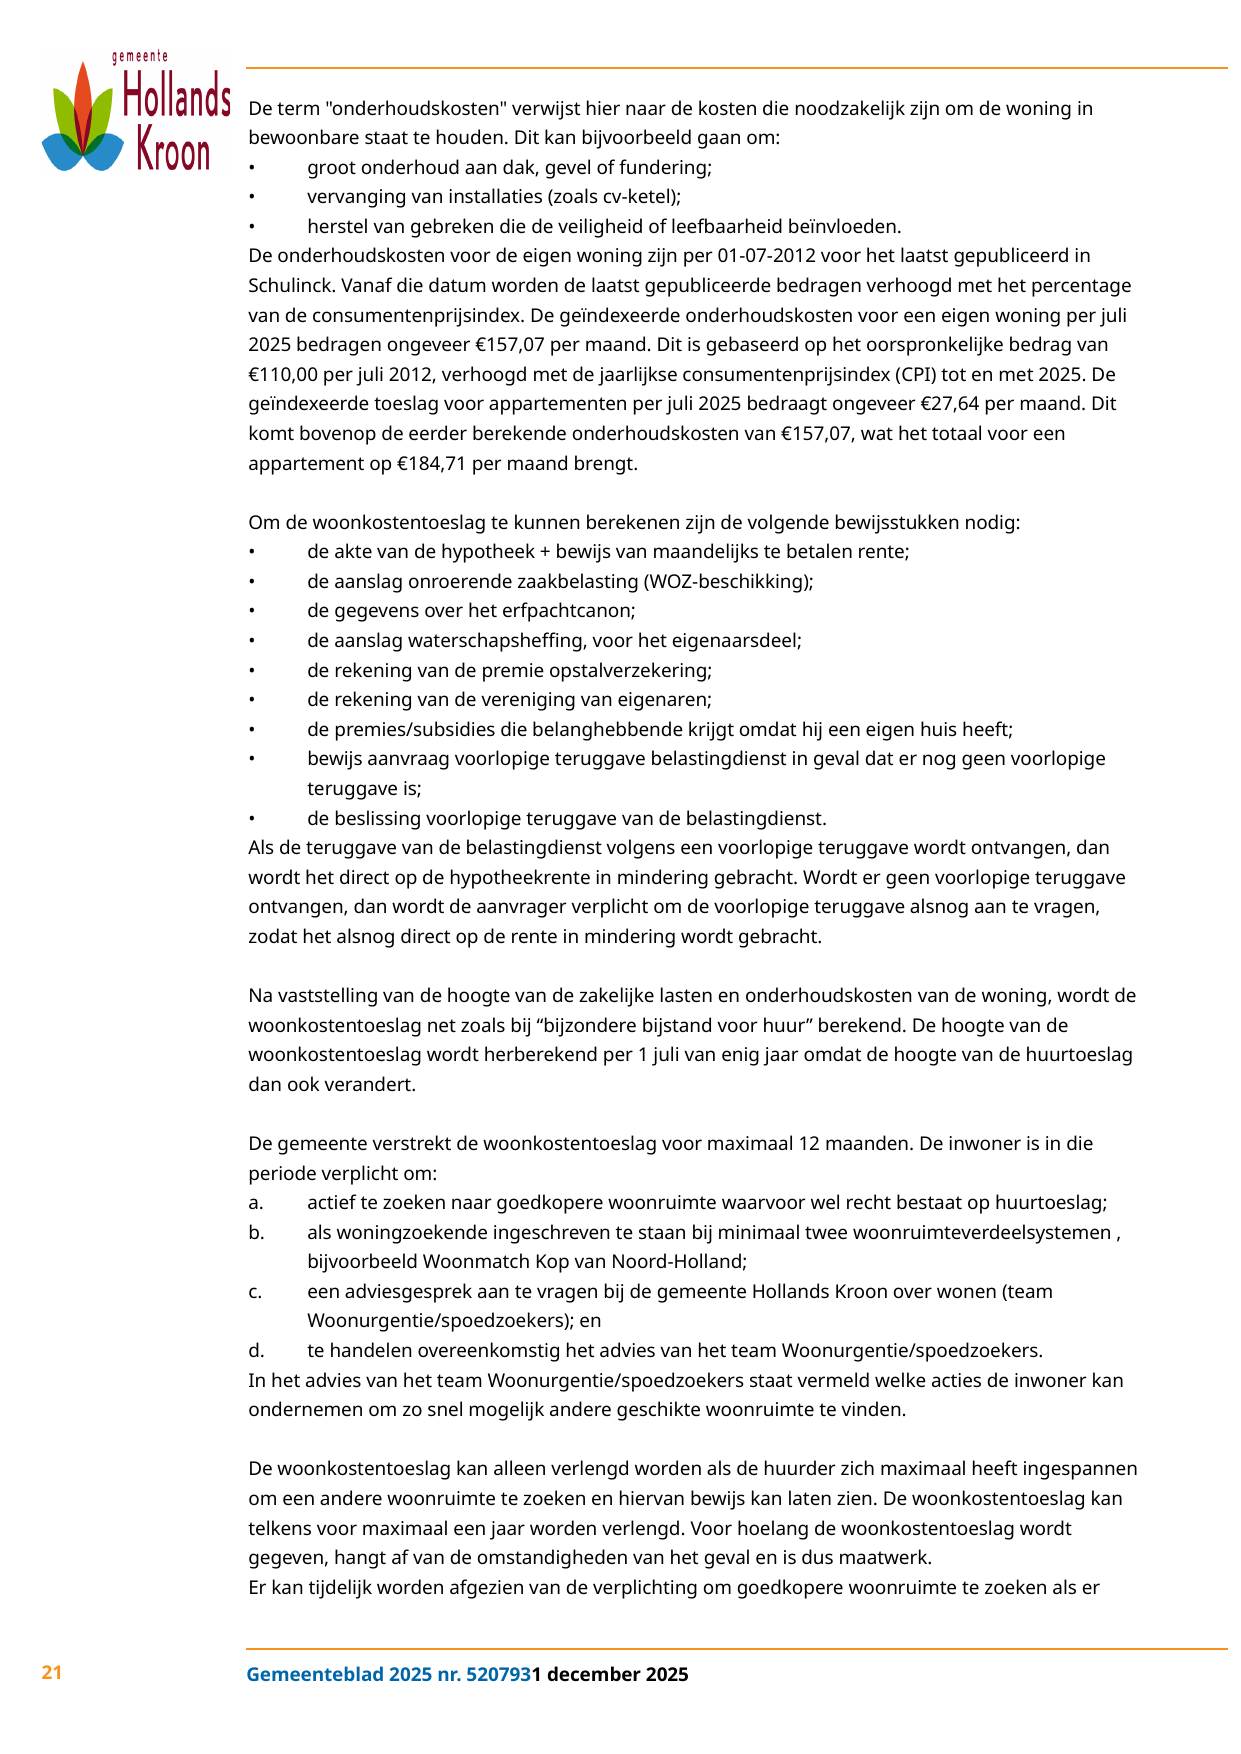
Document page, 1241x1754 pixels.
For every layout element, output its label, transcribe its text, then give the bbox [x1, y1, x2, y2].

list te handelen overeenkomstig het advies van het team Woonurgentie/spoedzoekers. [248, 1337, 1152, 1363]
text Na vaststelling van de hoogte van de zakelijke lasten en onderhoudskosten van de woning, wordt de woonkostentoeslag net zoals bij “bijzondere bijstand voor huur” berekend. De hoogte van de woonkostentoeslag wordt herberekend per 1 juli van enig jaar omdat de hoogte van de huurtoeslag dan ook verandert. [248, 982, 1152, 1097]
text De onderhoudskosten voor de eigen woning zijn per 01-07-2012 voor het laatst gepubliceerd in Schulinck. Vanaf die datum worden de laatst gepubliceerde bedragen verhoogd met het percentage van de consumentenprijsindex. De geïndexeerde onderhoudskosten voor een eigen woning per juli 2025 bedragen ongeveer €157,07 per maand. Dit is gebaseerd op het oorspronkelijke bedrag van €110,00 per juli 2012, verhoogd met de jaarlijkse consumentenprijsindex (CPI) tot en met 2025. De geïndexeerde toeslag voor appartementen per juli 2025 bedraagt ongeveer €27,64 per maand. Dit komt bovenop de eerder berekende onderhoudskosten van €157,07, wat het totaal voor een appartement op €184,71 per maand brengt. [248, 243, 1152, 476]
list de akte van de hypotheek + bewijs van maandelijks te betalen rente; [248, 538, 1152, 564]
list actief te zoeken naar goedkopere woonruimte waarvoor wel recht bestaat op huurtoeslag; [248, 1189, 1152, 1215]
list als woningzoekende ingeschreven te staan bij minimaal twee woonruimteverdeelsystemen , bijvoorbeeld Woonmatch Kop van Noord-Holland; [248, 1219, 1152, 1274]
list de aanslag onroerende zaakbelasting (WOZ-beschikking); [248, 568, 1152, 594]
text De gemeente verstrekt de woonkostentoeslag voor maximaal 12 maanden. De inwoner is in die periode verplicht om: [248, 1130, 1152, 1186]
list vervanging van installaties (zoals cv-ketel); [248, 183, 1152, 209]
text De woonkostentoeslag kan alleen verlengd worden als de huurder zich maximaal heeft ingespannen om een andere woonruimte te zoeken en hiervan bewijs kan laten zien. De woonkostentoeslag kan telkens voor maximaal een jaar worden verlengd. Voor hoelang de woonkostentoeslag wordt gegeven, hangt af van de omstandigheden van het geval en is dus maatwerk. [248, 1456, 1152, 1570]
list een adviesgesprek aan te vragen bij de gemeente Hollands Kroon over wonen (team Woonurgentie/spoedzoekers); en [248, 1278, 1152, 1333]
list de premies/subsidies die belanghebbende krijgt omdat hij een eigen huis heeft; [248, 716, 1152, 742]
list bewijs aanvraag voorlopige teruggave belastingdienst in geval dat er nog geen voorlopige teruggave is; [248, 746, 1152, 801]
text Om de woonkostentoeslag te kunnen berekenen zijn de volgende bewijsstukken nodig: [248, 509, 1152, 535]
picture [41, 47, 231, 172]
list de beslissing voorlopige teruggave van de belastingdienst. [248, 805, 1152, 831]
list de rekening van de vereniging van eigenaren; [248, 686, 1152, 712]
text In het advies van het team Woonurgentie/spoedzoekers staat vermeld welke acties de inwoner kan ondernemen om zo snel mogelijk andere geschikte woonruimte te vinden. [248, 1367, 1152, 1422]
list groot onderhoud aan dak, gevel of fundering; [248, 154, 1152, 180]
text Als de teruggave van de belastingdienst volgens een voorlopige teruggave wordt ontvangen, dan wordt het direct op de hypotheekrente in mindering gebracht. Wordt er geen voorlopige teruggave ontvangen, dan wordt de aanvrager verplicht om de voorlopige teruggave alsnog aan te vragen, zodat het alsnog direct op de rente in mindering wordt gebracht. [248, 834, 1152, 949]
text Er kan tijdelijk worden afgezien van de verplichting om goedkopere woonruimte te zoeken als er [248, 1574, 1152, 1600]
text De term "onderhoudskosten" verwijst hier naar de kosten die noodzakelijk zijn om de woning in bewoonbare staat te houden. Dit kan bijvoorbeeld gaan om: [248, 95, 1152, 150]
list de rekening van de premie opstalverzekering; [248, 657, 1152, 683]
list herstel van gebreken die de veiligheid of leefbaarheid beïnvloeden. [248, 213, 1152, 239]
list de aanslag waterschapsheffing, voor het eigenaarsdeel; [248, 627, 1152, 653]
list de gegevens over het erfpachtcanon; [248, 598, 1152, 623]
